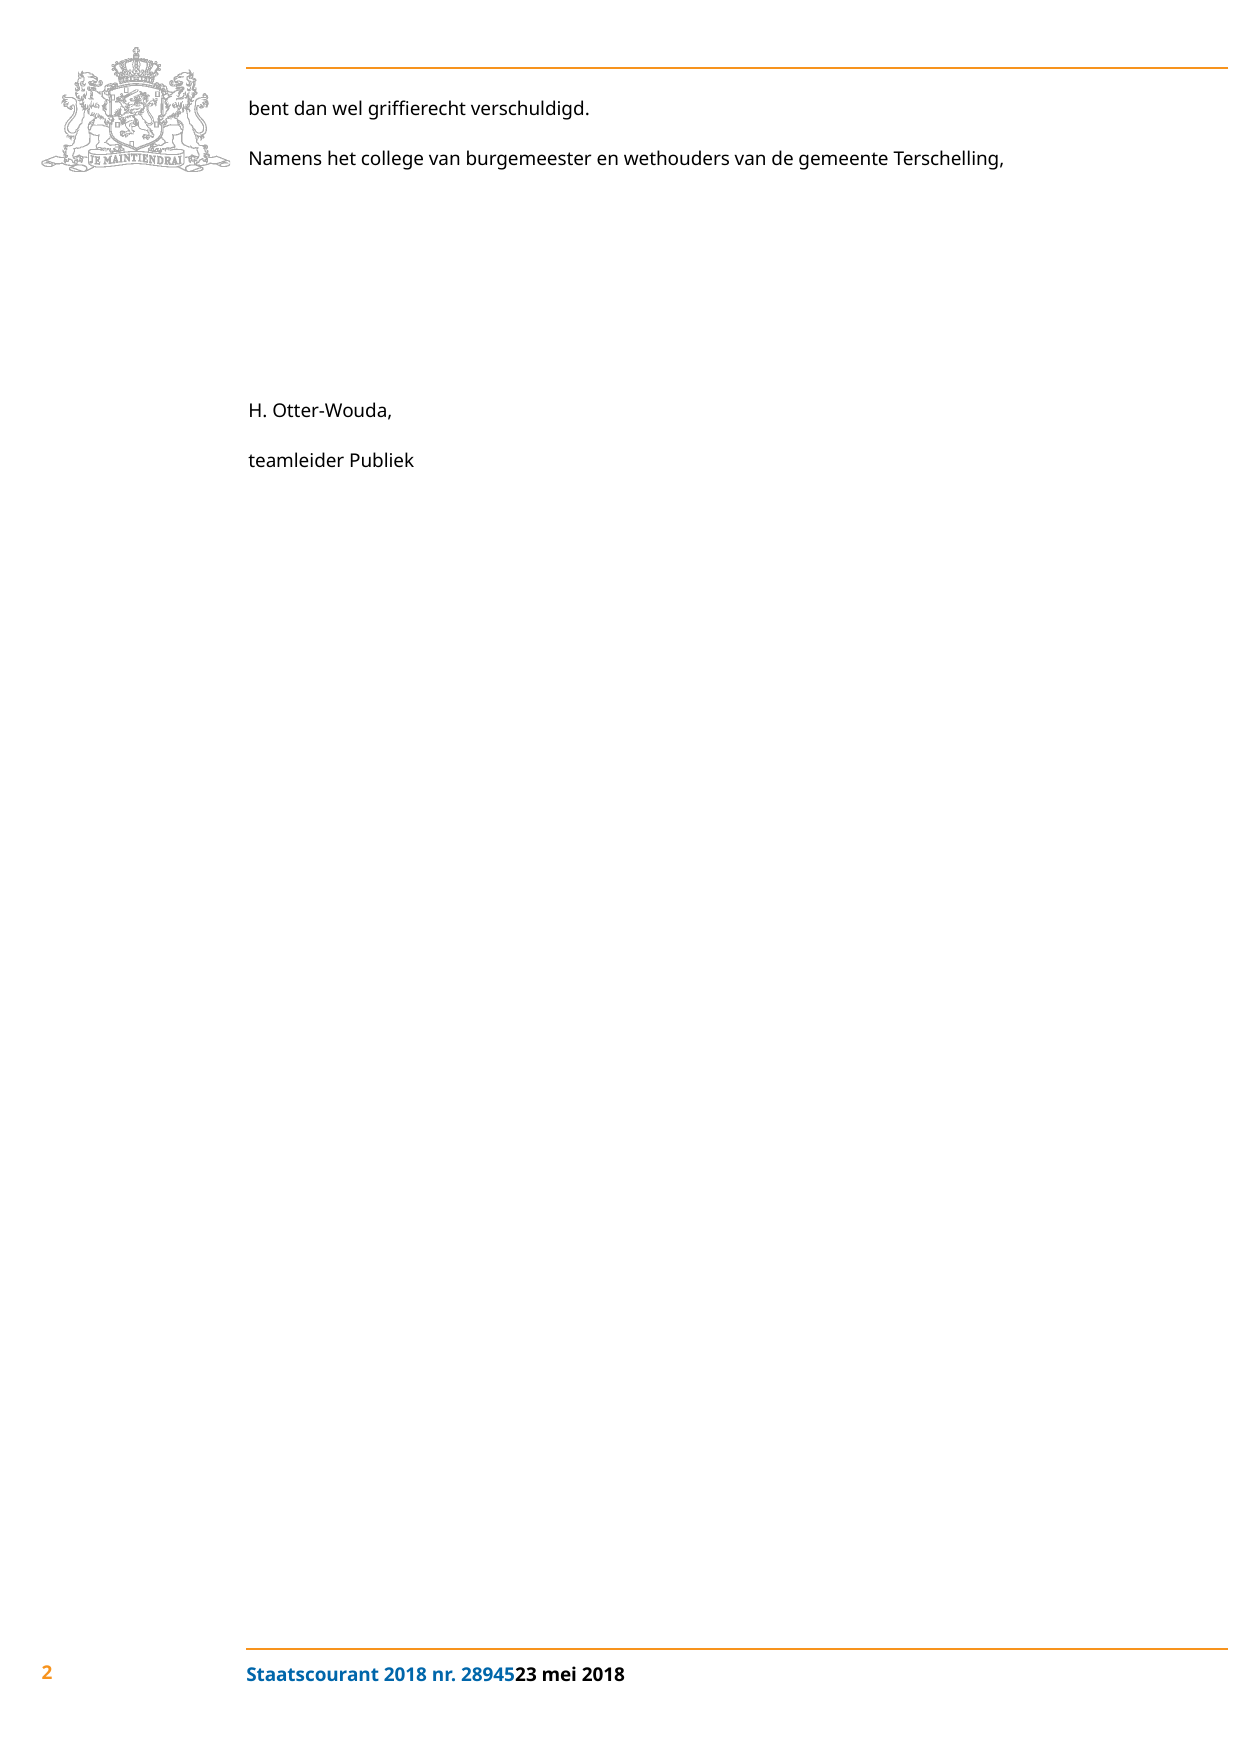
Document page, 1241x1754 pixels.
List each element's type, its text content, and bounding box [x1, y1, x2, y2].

picture [41, 47, 231, 172]
text teamleider Publiek [248, 448, 1152, 473]
text Namens het college van burgemeester en wethouders van de gemeente Terschelling, [248, 145, 1152, 171]
text bent dan wel griffierecht verschuldigd. [248, 95, 1152, 121]
text H. Otter-Wouda, [248, 397, 1152, 423]
